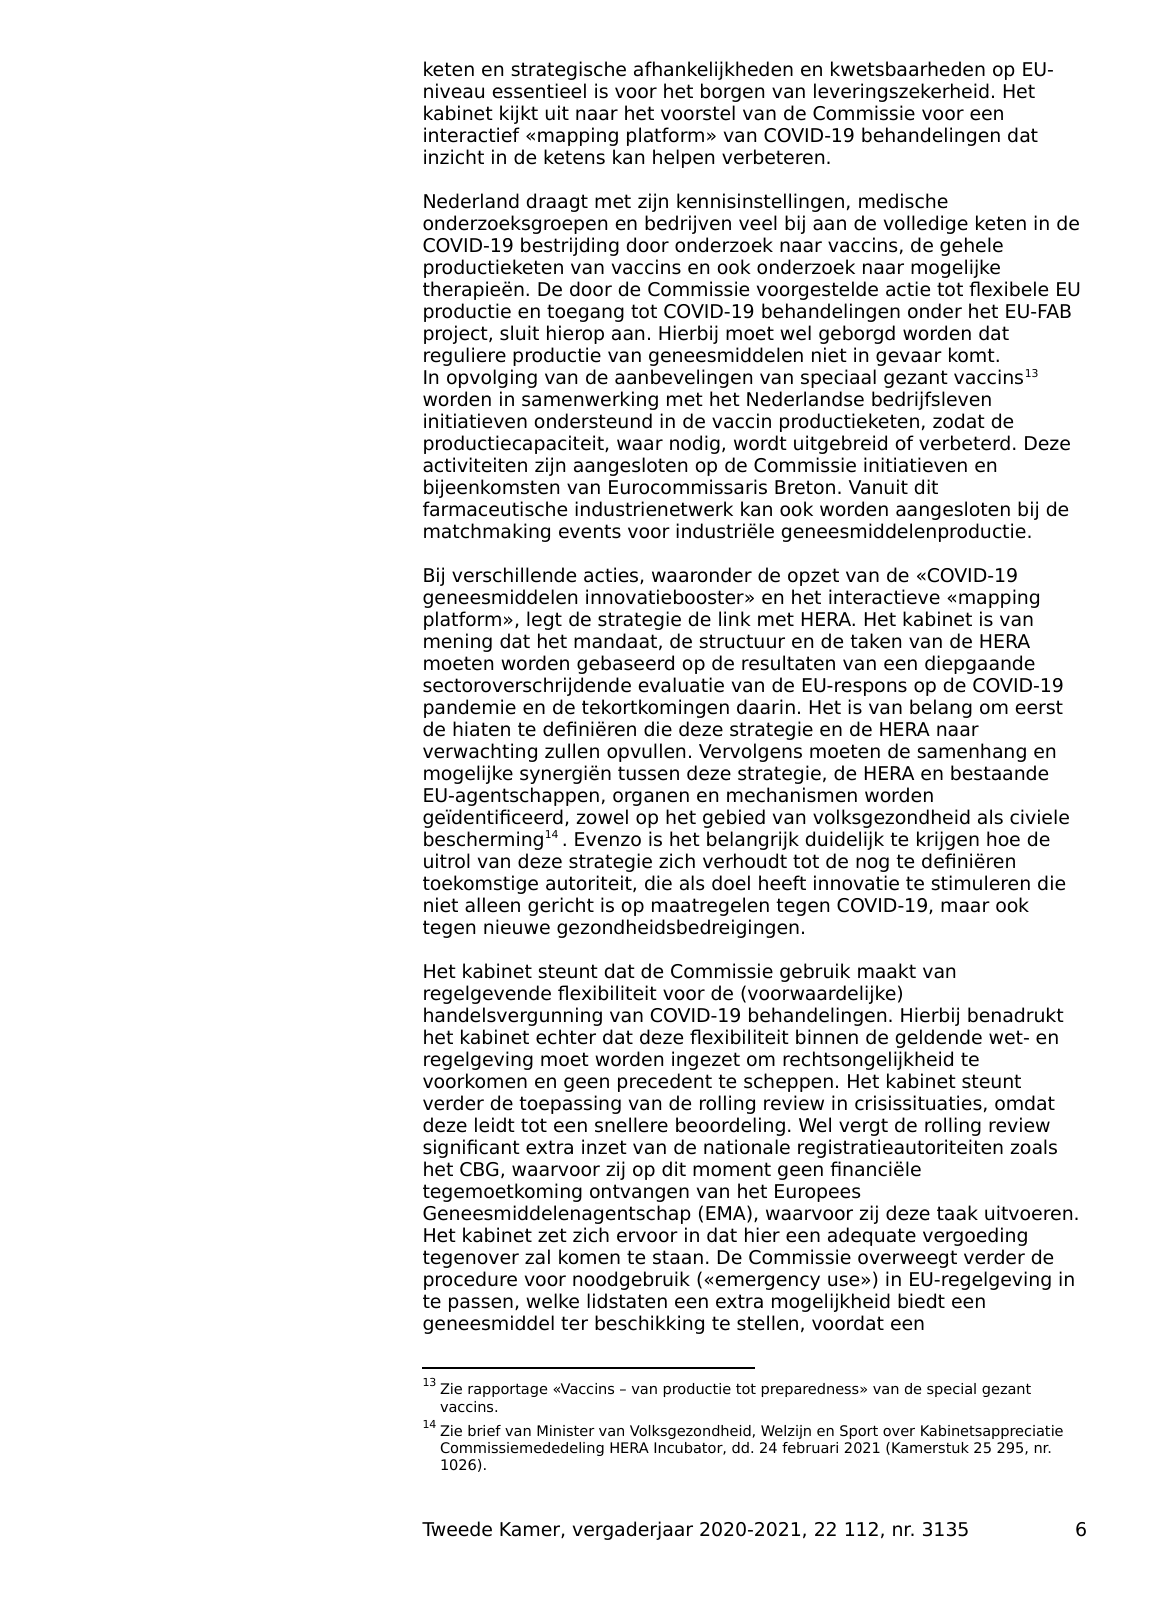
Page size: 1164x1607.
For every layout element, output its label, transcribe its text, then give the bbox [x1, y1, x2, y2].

text Het kabinet steunt dat de Commissie gebruik maakt van regelgevende flexibiliteit voor de (voorwaardelijke) handelsvergunning van COVID-19 behandelingen. Hierbij benadrukt het kabinet echter dat deze flexibiliteit binnen de geldende wet- en regelgeving moet worden ingezet om rechtsongelijkheid te voorkomen en geen precedent te scheppen. Het kabinet steunt verder de toepassing van de rolling review in crisissituaties, omdat deze leidt tot een snellere beoordeling. Wel vergt de rolling review significant extra inzet van de nationale registratieautoriteiten zoals het CBG, waarvoor zij op dit moment geen financiële tegemoetkoming ontvangen van het Europees Geneesmiddelenagentschap (EMA), waarvoor zij deze taak uitvoeren. Het kabinet zet zich ervoor in dat hier een adequate vergoeding tegenover zal komen te staan. De Commissie overweegt verder de procedure voor noodgebruik («emergency use») in EU-regelgeving in te passen, welke lidstaten een extra mogelijkheid biedt een geneesmiddel ter beschikking te stellen, voordat een [422, 961, 1087, 1334]
text In opvolging van de aanbevelingen van speciaal gezant vaccins worden in samenwerking met het Nederlandse bedrijfsleven initiatieven ondersteund in de vaccin productieketen, zodat de productiecapaciteit, waar nodig, wordt uitgebreid of verbeterd. Deze activiteiten zijn aangesloten op de Commissie initiatieven en bijeenkomsten van Eurocommissaris Breton. Vanuit dit farmaceutische industrienetwerk kan ook worden aangesloten bij de matchmaking events voor industriële geneesmiddelenproductie. [422, 367, 1087, 543]
text Bij verschillende acties, waaronder de opzet van de «COVID-19 geneesmiddelen innovatiebooster» en het interactieve «mapping platform», legt de strategie de link met HERA. Het kabinet is van mening dat het mandaat, de structuur en de taken van de HERA moeten worden gebaseerd op de resultaten van een diepgaande sectoroverschrijdende evaluatie van de EU-respons op de COVID-19 pandemie en de tekortkomingen daarin. Het is van belang om eerst de hiaten te definiëren die deze strategie en de HERA naar verwachting zullen opvullen. Vervolgens moeten de samenhang en mogelijke synergiën tussen deze strategie, de HERA en bestaande EU-agentschappen, organen en mechanismen worden geïdentificeerd, zowel op het gebied van volksgezondheid als civiele bescherming. Evenzo is het belangrijk duidelijk te krijgen hoe de uitrol van deze strategie zich verhoudt tot de nog te definiëren toekomstige autoriteit, die als doel heeft innovatie te stimuleren die niet alleen gericht is op maatregelen tegen COVID-19, maar ook tegen nieuwe gezondheidsbedreigingen. [422, 565, 1087, 939]
text Zie brief van Minister van Volksgezondheid, Welzijn en Sport over Kabinetsappreciatie Commissiemededeling HERA Incubator, dd. 24 februari 2021 (Kamerstuk 25 295, nr. 1026). [422, 1418, 1087, 1474]
text Zie rapportage «Vaccins – van productie tot preparedness» van de special gezant vaccins. [422, 1377, 1087, 1416]
text keten en strategische afhankelijkheden en kwetsbaarheden op EU-niveau essentieel is voor het borgen van leveringszekerheid. Het kabinet kijkt uit naar het voorstel van de Commissie voor een interactief «mapping platform» van COVID-19 behandelingen dat inzicht in de ketens kan helpen verbeteren. [422, 59, 1087, 169]
text Nederland draagt met zijn kennisinstellingen, medische onderzoeksgroepen en bedrijven veel bij aan de volledige keten in de COVID-19 bestrijding door onderzoek naar vaccins, de gehele productieketen van vaccins en ook onderzoek naar mogelijke therapieën. De door de Commissie voorgestelde actie tot flexibele EU productie en toegang tot COVID-19 behandelingen onder het EU-FAB project, sluit hierop aan. Hierbij moet wel geborgd worden dat reguliere productie van geneesmiddelen niet in gevaar komt. [422, 191, 1087, 367]
